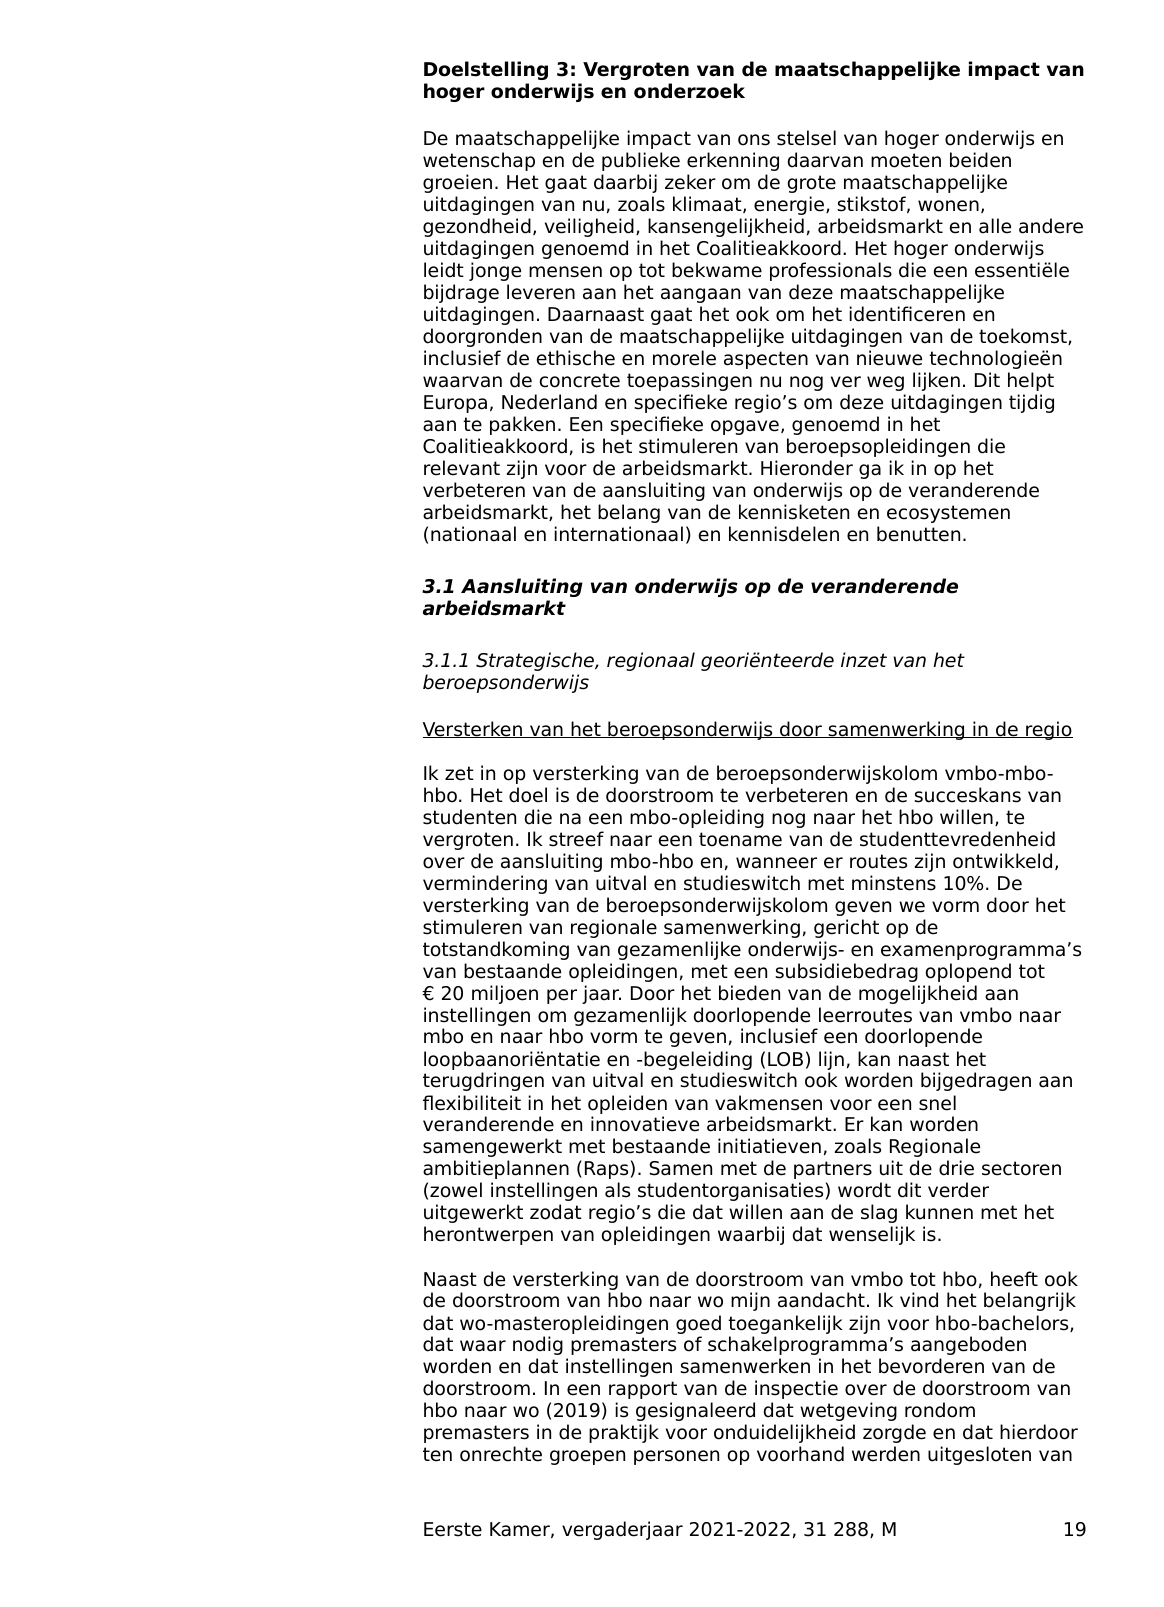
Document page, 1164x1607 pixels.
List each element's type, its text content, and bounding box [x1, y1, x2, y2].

text De maatschappelijke impact van ons stelsel van hoger onderwijs en wetenschap en de publieke erkenning daarvan moeten beiden groeien. Het gaat daarbij zeker om de grote maatschappelijke uitdagingen van nu, zoals klimaat, energie, stikstof, wonen, gezondheid, veiligheid, kansengelijkheid, arbeidsmarkt en alle andere uitdagingen genoemd in het Coalitieakkoord. Het hoger onderwijs leidt jonge mensen op tot bekwame professionals die een essentiële bijdrage leveren aan het aangaan van deze maatschappelijke uitdagingen. Daarnaast gaat het ook om het identificeren en doorgronden van de maatschappelijke uitdagingen van de toekomst, inclusief de ethische en morele aspecten van nieuwe technologieën waarvan de concrete toepassingen nu nog ver weg lijken. Dit helpt Europa, Nederland en specifieke regio’s om deze uitdagingen tijdig aan te pakken. Een specifieke opgave, genoemd in het Coalitieakkoord, is het stimuleren van beroepsopleidingen die relevant zijn voor de arbeidsmarkt. Hieronder ga ik in op het verbeteren van de aansluiting van onderwijs op de veranderende arbeidsmarkt, het belang van de kennisketen en ecosystemen (nationaal en internationaal) en kennisdelen en benutten. [422, 128, 1087, 546]
subtitle Doelstelling 3: Vergroten van de maatschappelijke impact van hoger onderwijs en onderzoek [422, 59, 1087, 103]
text Ik zet in op versterking van de beroepsonderwijskolom vmbo-mbo-hbo. Het doel is de doorstroom te verbeteren en de succeskans van studenten die na een mbo-opleiding nog naar het hbo willen, te vergroten. Ik streef naar een toename van de studenttevredenheid over de aansluiting mbo-hbo en, wanneer er routes zijn ontwikkeld, vermindering van uitval en studieswitch met minstens 10%. De versterking van de beroepsonderwijskolom geven we vorm door het stimuleren van regionale samenwerking, gericht op de totstandkoming van gezamenlijke onderwijs- en examenprogramma’s van bestaande opleidingen, met een subsidiebedrag oplopend tot € 20 miljoen per jaar. Door het bieden van de mogelijkheid aan instellingen om gezamenlijk doorlopende leerroutes van vmbo naar mbo en naar hbo vorm te geven, inclusief een doorlopende loopbaanoriëntatie en -begeleiding (LOB) lijn, kan naast het terugdringen van uitval en studieswitch ook worden bijgedragen aan flexibiliteit in het opleiden van vakmensen voor een snel veranderende en innovatieve arbeidsmarkt. Er kan worden samengewerkt met bestaande initiatieven, zoals Regionale ambitieplannen (Raps). Samen met de partners uit de drie sectoren (zowel instellingen als studentorganisaties) wordt dit verder uitgewerkt zodat regio’s die dat willen aan de slag kunnen met het herontwerpen van opleidingen waarbij dat wenselijk is. [422, 763, 1087, 1246]
text Naast de versterking van de doorstroom van vmbo tot hbo, heeft ook de doorstroom van hbo naar wo mijn aandacht. Ik vind het belangrijk dat wo-masteropleidingen goed toegankelijk zijn voor hbo-bachelors, dat waar nodig premasters of schakelprogramma’s aangeboden worden en dat instellingen samenwerken in het bevorderen van de doorstroom. In een rapport van de inspectie over de doorstroom van hbo naar wo (2019) is gesignaleerd dat wetgeving rondom premasters in de praktijk voor onduidelijkheid zorgde en dat hierdoor ten onrechte groepen personen op voorhand werden uitgesloten van [422, 1268, 1087, 1466]
subtitle 3.1 Aansluiting van onderwijs op de veranderende arbeidsmarkt [422, 576, 1087, 619]
subtitle 3.1.1 Strategische, regionaal georiënteerde inzet van het beroepsonderwijs [422, 649, 1087, 693]
subtitle Versterken van het beroepsonderwijs door samenwerking in de regio [422, 718, 1087, 741]
